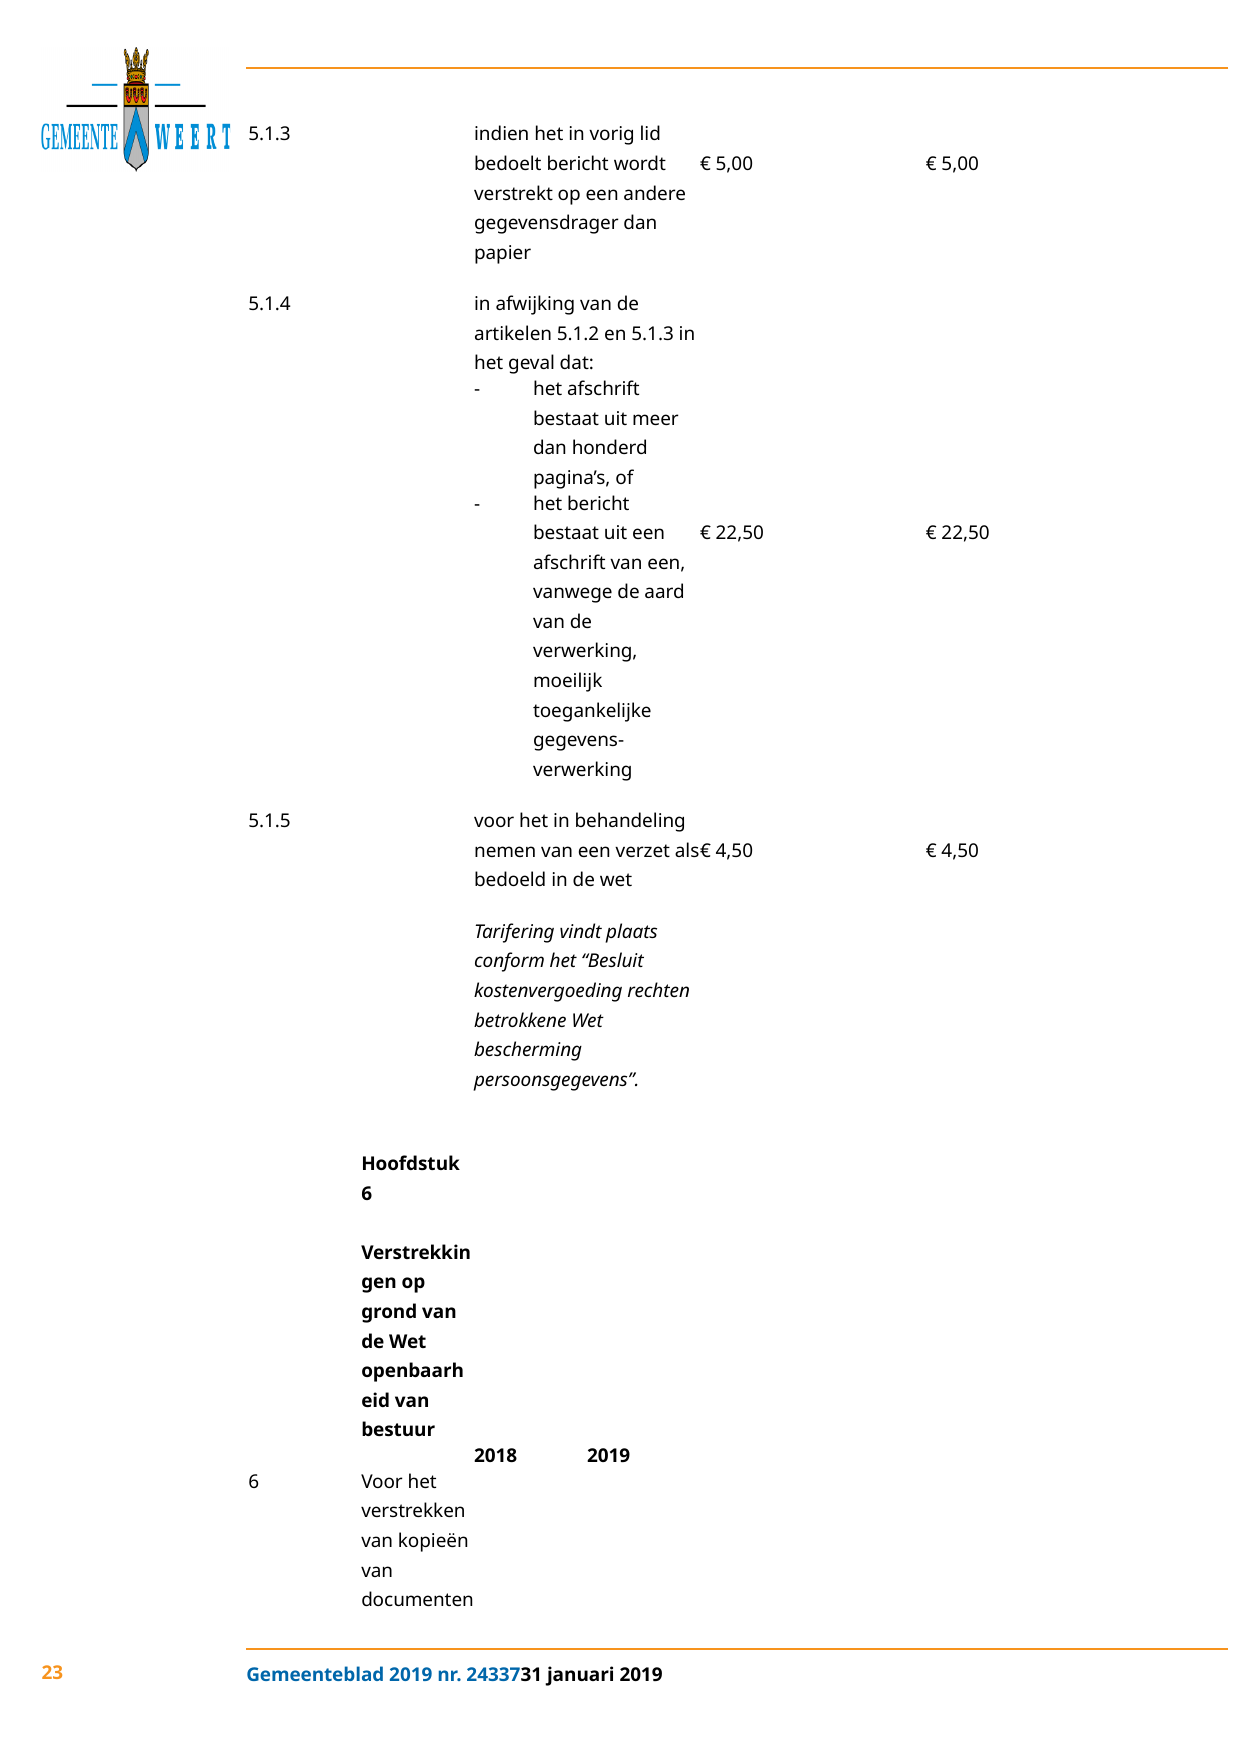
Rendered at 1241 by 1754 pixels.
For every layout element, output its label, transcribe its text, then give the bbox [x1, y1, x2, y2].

table_cell Tarifering vindt plaats conform het “Besluit kostenvergoeding rechten betrokkene Wet bescherming persoonsgegevens”. [474, 918, 700, 1092]
table_cell Voor het verstrekken van kopieën van documenten [361, 1468, 474, 1612]
table_cell het bericht bestaat uit een afschrift van een, vanwege de aard van de verwerking, moeilijk toegankelijke gegevens-verwerking [474, 490, 700, 782]
table_cell 5.1.5 [248, 808, 474, 892]
table_cell [700, 290, 926, 375]
table_cell [474, 892, 700, 918]
table_cell € 4,50 [926, 808, 1152, 892]
table_cell [474, 1468, 587, 1612]
table_cell in afwijking van de artikelen 5.1.2 en 5.1.3 in het geval dat: [474, 290, 700, 375]
table_cell [474, 95, 700, 121]
table_cell [248, 892, 474, 918]
table_cell [700, 1092, 926, 1117]
table_header Hoofdstuk 6 Verstrekkingen op grond van de Wet openbaarheid van bestuur [361, 1150, 474, 1442]
picture [41, 47, 231, 172]
table_cell [474, 782, 700, 807]
table_cell [700, 95, 926, 121]
table_cell [248, 95, 474, 121]
table_cell [474, 265, 700, 290]
table_cell voor het in behandeling nemen van een verzet als bedoeld in de wet [474, 808, 700, 892]
table_cell 5.1.4 [248, 290, 474, 375]
table_header [587, 1150, 700, 1442]
table_cell € 5,00 [700, 121, 926, 264]
table_cell [926, 1092, 1152, 1117]
table_cell [587, 1468, 700, 1612]
table_cell indien het in vorig lid bedoelt bericht wordt verstrekt op een andere gegevensdrager dan papier [474, 121, 700, 264]
table_cell [926, 918, 1152, 1092]
table_header [248, 1150, 361, 1442]
table_cell [248, 1442, 361, 1468]
table_cell € 22,50 [700, 490, 926, 782]
table_cell [700, 918, 926, 1092]
table_cell [926, 95, 1152, 121]
table_cell [248, 782, 474, 807]
table_cell [248, 918, 474, 1092]
table_cell € 4,50 [700, 808, 926, 892]
table_cell € 22,50 [926, 490, 1152, 782]
table_cell [700, 892, 926, 918]
table_cell [926, 290, 1152, 375]
table_cell [926, 265, 1152, 290]
table_cell [926, 782, 1152, 807]
table_cell 5.1.3 [248, 121, 474, 264]
table_cell [248, 265, 474, 290]
table_cell [700, 782, 926, 807]
table_cell [248, 490, 474, 782]
table_cell [248, 375, 474, 490]
table_header [474, 1150, 587, 1442]
table_cell 6 [248, 1468, 361, 1612]
table_cell 2018 [474, 1442, 587, 1468]
table_cell [926, 375, 1152, 490]
table_cell 2019 [587, 1442, 700, 1468]
table_cell [248, 1092, 474, 1117]
table_cell [361, 1442, 474, 1468]
table_cell [474, 1092, 700, 1117]
table_cell [700, 265, 926, 290]
table_cell [700, 375, 926, 490]
table_cell het afschrift bestaat uit meer dan honderd pagina’s, of [474, 375, 700, 490]
table_cell [926, 892, 1152, 918]
table_cell € 5,00 [926, 121, 1152, 264]
